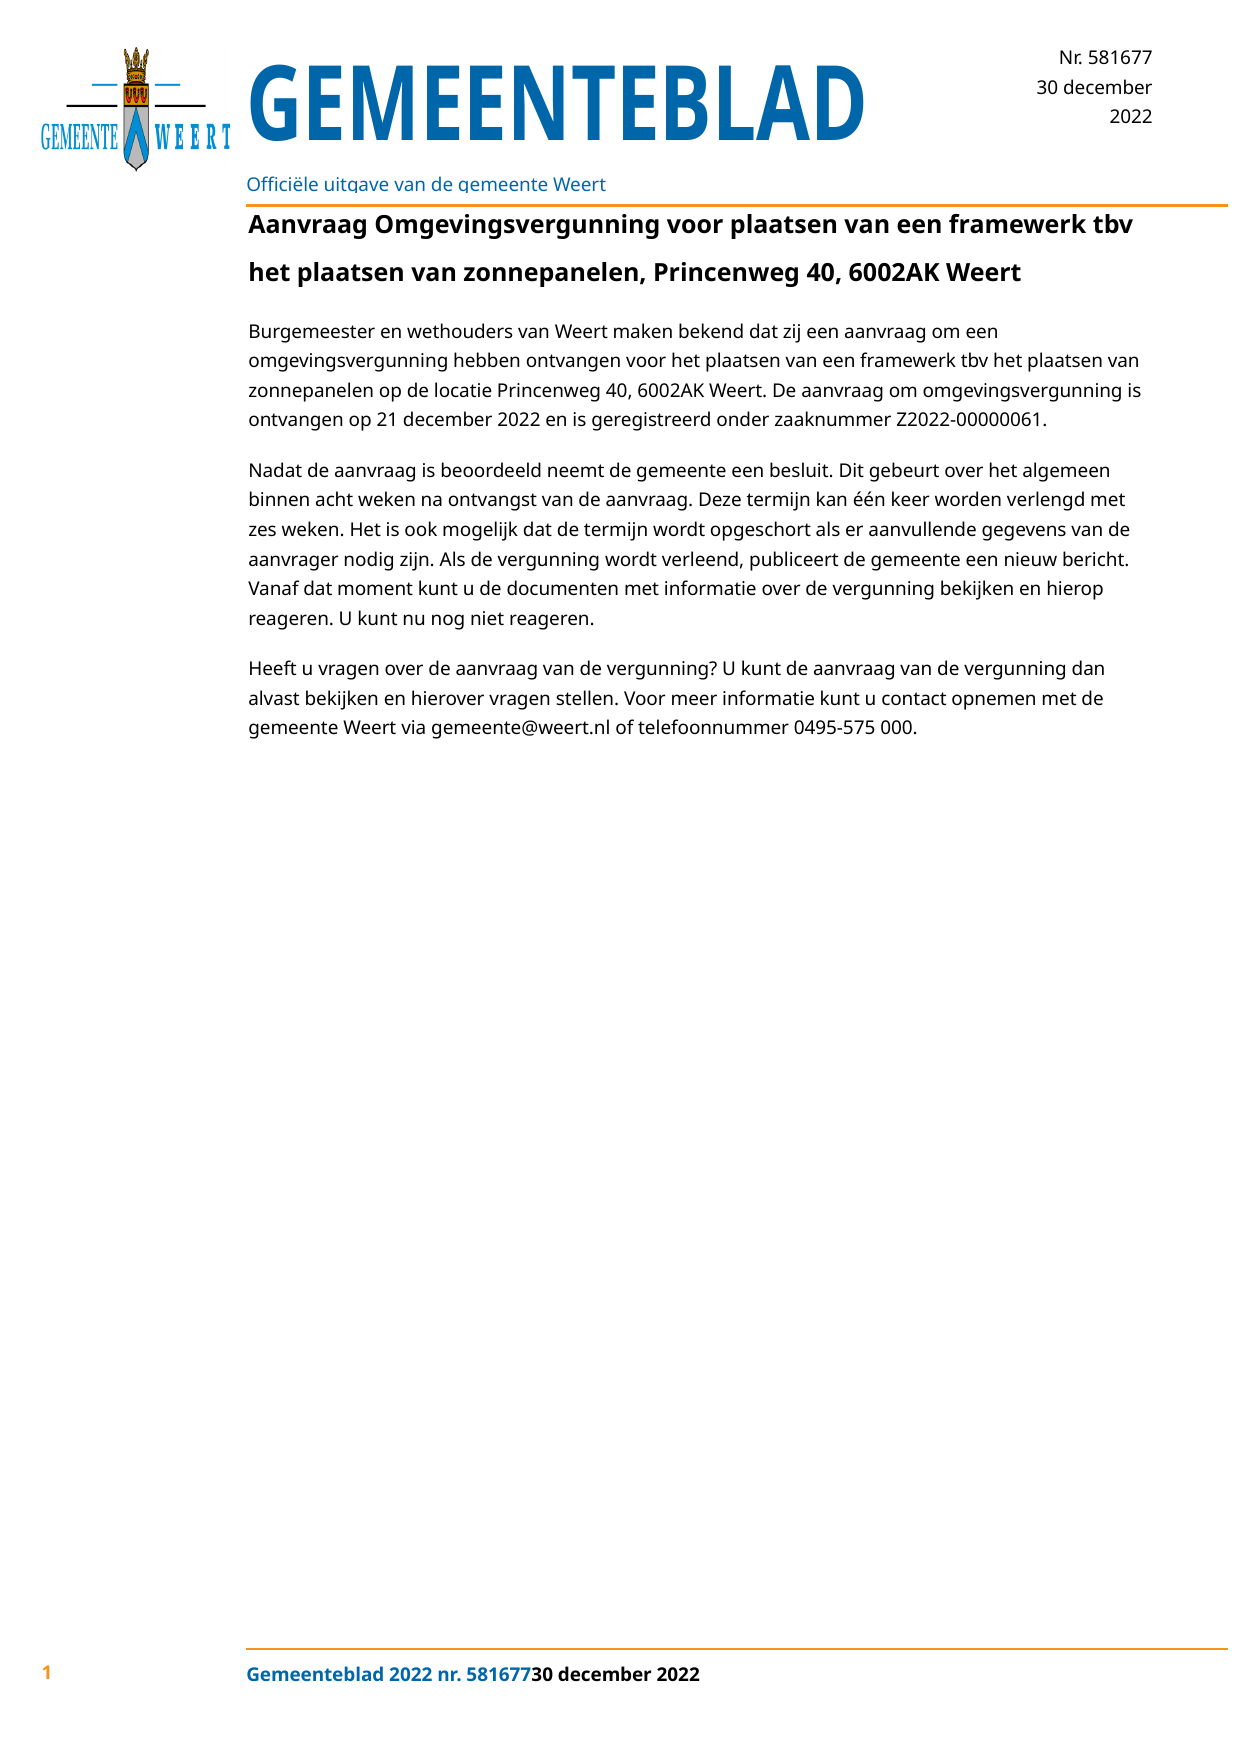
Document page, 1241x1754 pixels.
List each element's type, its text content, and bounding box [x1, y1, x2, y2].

text Burgemeester en wethouders van Weert maken bekend dat zij een aanvraag om een omgevingsvergunning hebben ontvangen voor het plaatsen van een framewerk tbv het plaatsen van zonnepanelen op de locatie Princenweg 40, 6002AK Weert. De aanvraag om omgevingsvergunning is ontvangen op 21 december 2022 en is geregistreerd onder zaaknummer Z2022-00000061. [248, 318, 1152, 432]
text Nadat de aanvraag is beoordeeld neemt de gemeente een besluit. Dit gebeurt over het algemeen binnen acht weken na ontvangst van de aanvraag. Deze termijn kan één keer worden verlengd met zes weken. Het is ook mogelijk dat de termijn wordt opgeschort als er aanvullende gegevens van de aanvrager nodig zijn. Als de vergunning wordt verleend, publiceert de gemeente een nieuw bericht. Vanaf dat moment kunt u de documenten met informatie over de vergunning bekijken en hierop reageren. U kunt nu nog niet reageren. [248, 457, 1152, 631]
picture [41, 47, 231, 172]
text Aanvraag Omgevingsvergunning voor plaatsen van een framewerk tbv het plaatsen van zonnepanelen, Princenweg 40, 6002AK Weert [248, 207, 1152, 288]
text Heeft u vragen over de aanvraag van de vergunning? U kunt de aanvraag van de vergunning dan alvast bekijken en hierover vragen stellen. Voor meer informatie kunt u contact opnemen met de gemeente Weert via gemeente@weert.nl of telefoonnummer 0495-575 000. [248, 655, 1152, 740]
